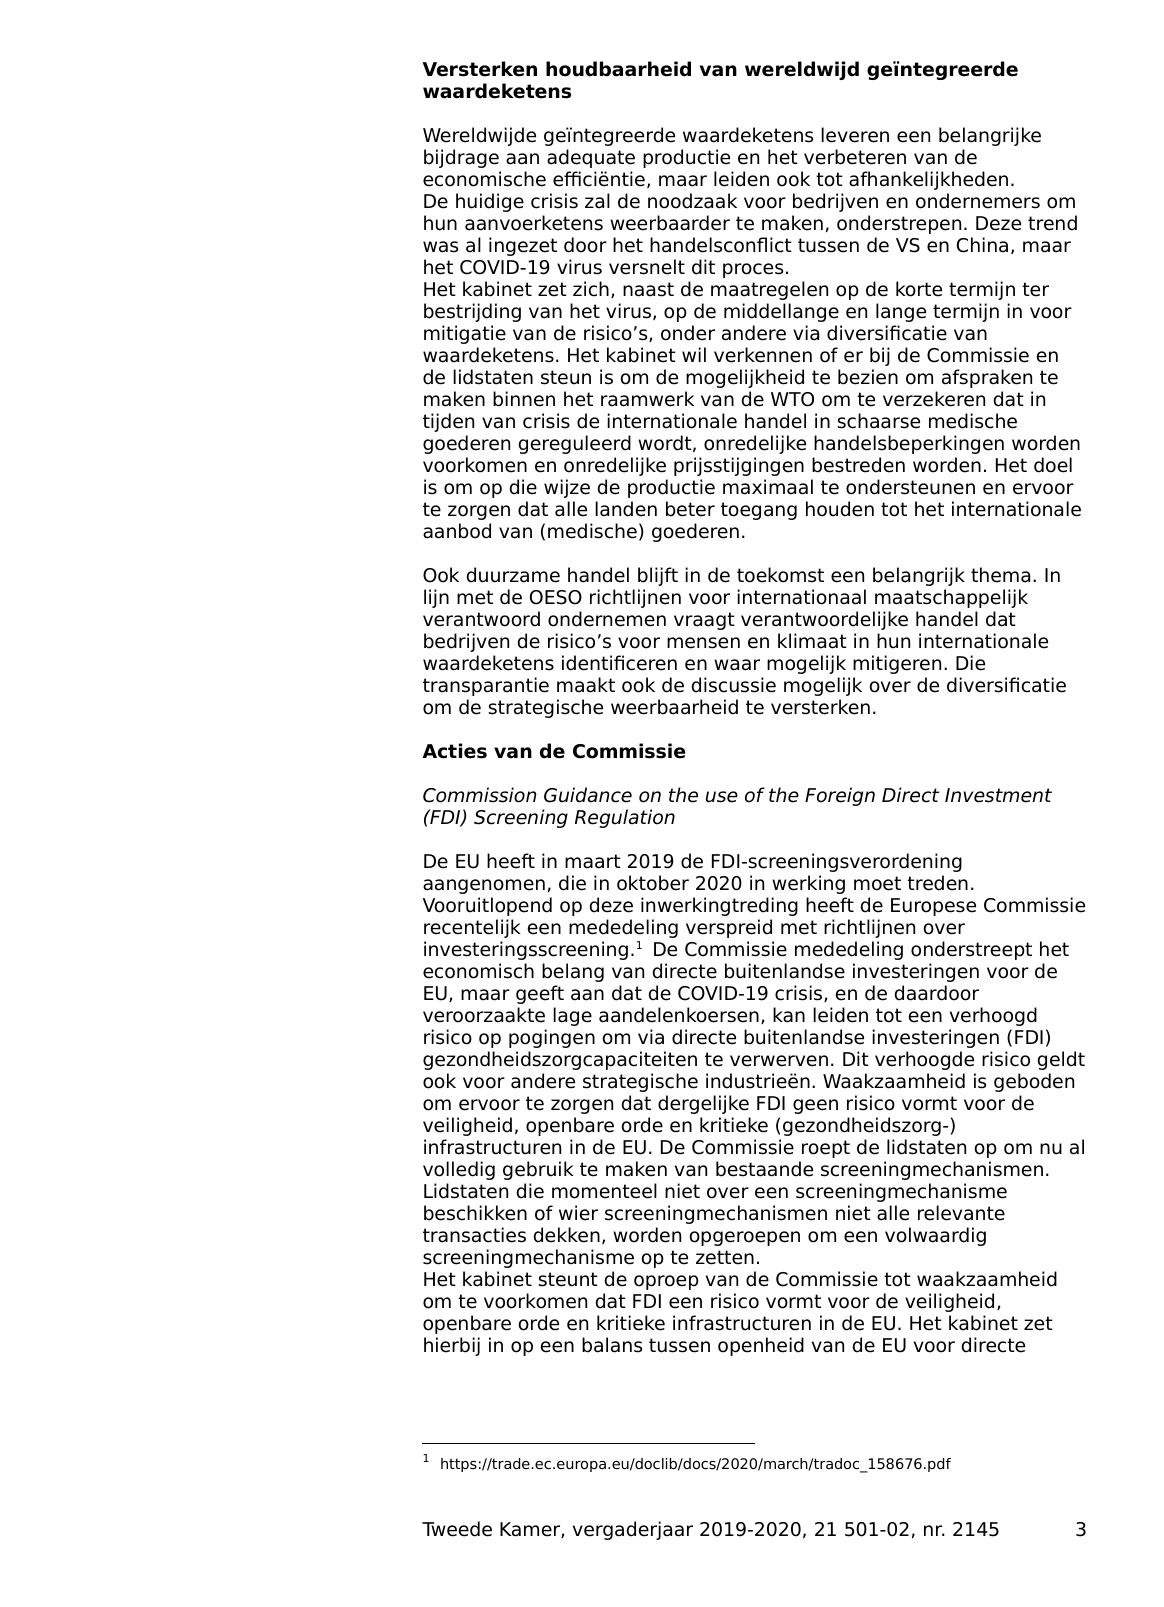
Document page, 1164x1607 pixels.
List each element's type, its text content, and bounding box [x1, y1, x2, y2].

text https://trade.ec.europa.eu/doclib/docs/2020/march/tradoc_158676.pdf [422, 1452, 1087, 1474]
text Wereldwijde geïntegreerde waardeketens leveren een belangrijke bijdrage aan adequate productie en het verbeteren van de economische efficiëntie, maar leiden ook tot afhankelijkheden. [422, 125, 1087, 191]
subtitle Commission Guidance on the use of the Foreign Direct Investment (FDI) Screening Regulation [422, 785, 1087, 829]
text Het kabinet steunt de oproep van de Commissie tot waakzaamheid om te voorkomen dat FDI een risico vormt voor de veiligheid, openbare orde en kritieke infrastructuren in de EU. Het kabinet zet hierbij in op een balans tussen openheid van de EU voor directe [422, 1269, 1087, 1357]
text Het kabinet zet zich, naast de maatregelen op de korte termijn ter bestrijding van het virus, op de middellange en lange termijn in voor mitigatie van de risico’s, onder andere via diversificatie van waardeketens. Het kabinet wil verkennen of er bij de Commissie en de lidstaten steun is om de mogelijkheid te bezien om afspraken te maken binnen het raamwerk van de WTO om te verzekeren dat in tijden van crisis de internationale handel in schaarse medische goederen gereguleerd wordt, onredelijke handelsbeperkingen worden voorkomen en onredelijke prijsstijgingen bestreden worden. Het doel is om op die wijze de productie maximaal te ondersteunen en ervoor te zorgen dat alle landen beter toegang houden tot het internationale aanbod van (medische) goederen. [422, 279, 1087, 543]
subtitle Versterken houdbaarheid van wereldwijd geïntegreerde waardeketens [422, 59, 1087, 103]
subtitle Acties van de Commissie [422, 741, 1087, 763]
text De EU heeft in maart 2019 de FDI-screeningsverordening aangenomen, die in oktober 2020 in werking moet treden. Vooruitlopend op deze inwerkingtreding heeft de Europese Commissie recentelijk een mededeling verspreid met richtlijnen over investeringsscreening. De Commissie mededeling onderstreept het economisch belang van directe buitenlandse investeringen voor de EU, maar geeft aan dat de COVID-19 crisis, en de daardoor veroorzaakte lage aandelenkoersen, kan leiden tot een verhoogd risico op pogingen om via directe buitenlandse investeringen (FDI) gezondheidszorgcapaciteiten te verwerven. Dit verhoogde risico geldt ook voor andere strategische industrieën. Waakzaamheid is geboden om ervoor te zorgen dat dergelijke FDI geen risico vormt voor de veiligheid, openbare orde en kritieke (gezondheidszorg-) infrastructuren in de EU. De Commissie roept de lidstaten op om nu al volledig gebruik te maken van bestaande screeningmechanismen. Lidstaten die momenteel niet over een screeningmechanisme beschikken of wier screeningmechanismen niet alle relevante transacties dekken, worden opgeroepen om een volwaardig screeningmechanisme op te zetten. [422, 851, 1087, 1269]
text De huidige crisis zal de noodzaak voor bedrijven en ondernemers om hun aanvoerketens weerbaarder te maken, onderstrepen. Deze trend was al ingezet door het handelsconflict tussen de VS en China, maar het COVID-19 virus versnelt dit proces. [422, 191, 1087, 279]
text Ook duurzame handel blijft in de toekomst een belangrijk thema. In lijn met de OESO richtlijnen voor internationaal maatschappelijk verantwoord ondernemen vraagt verantwoordelijke handel dat bedrijven de risico’s voor mensen en klimaat in hun internationale waardeketens identificeren en waar mogelijk mitigeren. Die transparantie maakt ook de discussie mogelijk over de diversificatie om de strategische weerbaarheid te versterken. [422, 565, 1087, 719]
